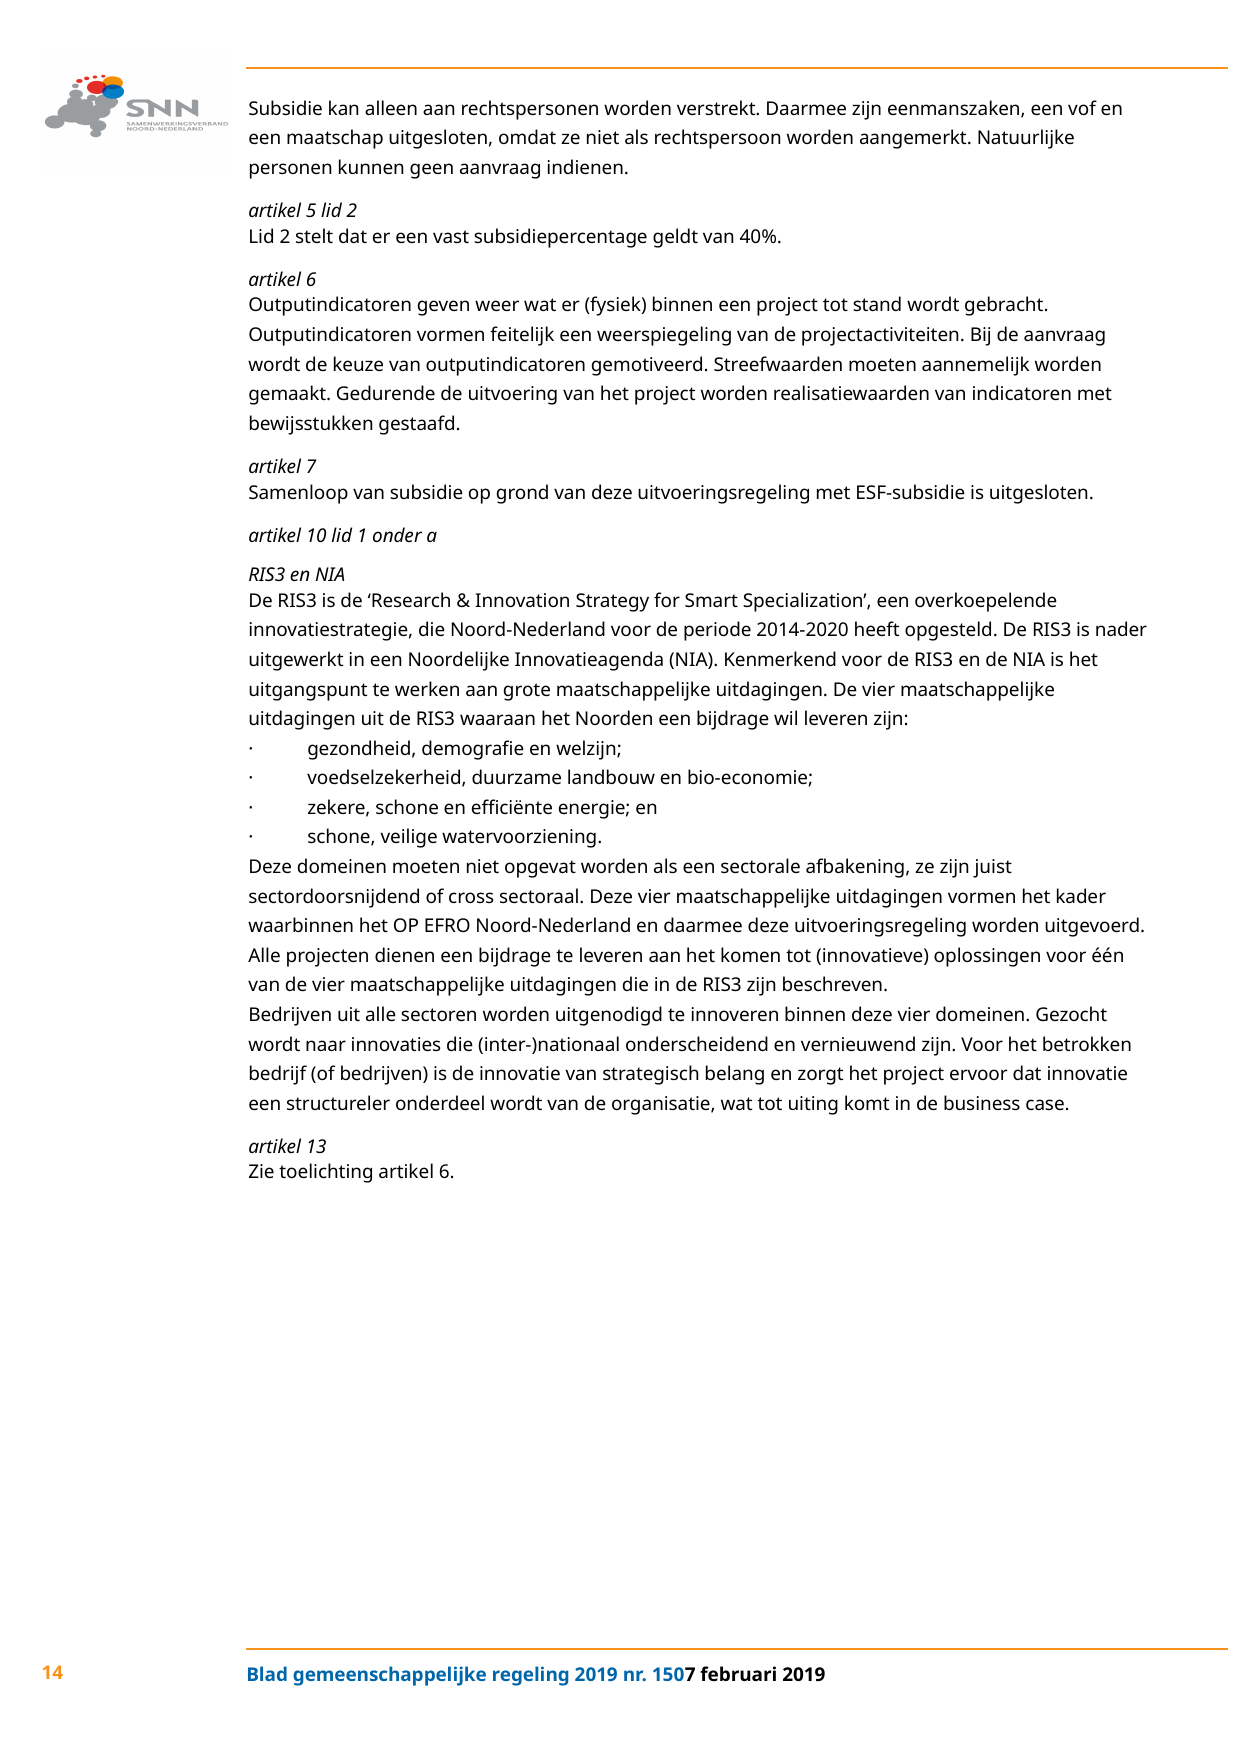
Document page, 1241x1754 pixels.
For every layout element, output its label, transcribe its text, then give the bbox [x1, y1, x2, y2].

picture [41, 47, 231, 172]
list schone, veilige watervoorziening. [248, 824, 1152, 849]
list zekere, schone en efficiënte energie; en [248, 794, 1152, 820]
text artikel 5 lid 2 [248, 197, 1152, 223]
text De RIS3 is de ‘Research & Innovation Strategy for Smart Specialization’, een overkoepelende innovatiestrategie, die Noord-Nederland voor de periode 2014-2020 heeft opgesteld. De RIS3 is nader uitgewerkt in een Noordelijke Innovatieagenda (NIA). Kenmerkend voor de RIS3 en de NIA is het uitgangspunt te werken aan grote maatschappelijke uitdagingen. De vier maatschappelijke uitdagingen uit de RIS3 waaraan het Noorden een bijdrage wil leveren zijn: [248, 587, 1152, 731]
text artikel 6 [248, 266, 1152, 292]
text artikel 13 [248, 1133, 1152, 1159]
list voedselzekerheid, duurzame landbouw en bio-economie; [248, 764, 1152, 790]
text Bedrijven uit alle sectoren worden uitgenodigd te innoveren binnen deze vier domeinen. Gezocht wordt naar innovaties die (inter-)nationaal onderscheidend en vernieuwend zijn. Voor het betrokken bedrijf (of bedrijven) is de innovatie van strategisch belang en zorgt het project ervoor dat innovatie een structureler onderdeel wordt van de organisatie, wat tot uiting komt in de business case. [248, 1001, 1152, 1116]
text Outputindicatoren geven weer wat er (fysiek) binnen een project tot stand wordt gebracht. Outputindicatoren vormen feitelijk een weerspiegeling van de projectactiviteiten. Bij de aanvraag wordt de keuze van outputindicatoren gemotiveerd. Streefwaarden moeten aannemelijk worden gemaakt. Gedurende de uitvoering van het project worden realisatiewaarden van indicatoren met bewijsstukken gestaafd. [248, 292, 1152, 436]
text artikel 7 [248, 453, 1152, 479]
text Zie toelichting artikel 6. [248, 1159, 1152, 1184]
list gezondheid, demografie en welzijn; [248, 735, 1152, 761]
text artikel 10 lid 1 onder a [248, 522, 1152, 548]
text RIS3 en NIA [248, 561, 1152, 587]
text Samenloop van subsidie op grond van deze uitvoeringsregeling met ESF-subsidie is uitgesloten. [248, 479, 1152, 504]
text Deze domeinen moeten niet opgevat worden als een sectorale afbakening, ze zijn juist sectordoorsnijdend of cross sectoraal. Deze vier maatschappelijke uitdagingen vormen het kader waarbinnen het OP EFRO Noord-Nederland en daarmee deze uitvoeringsregeling worden uitgevoerd. Alle projecten dienen een bijdrage te leveren aan het komen tot (innovatieve) oplossingen voor één van de vier maatschappelijke uitdagingen die in de RIS3 zijn beschreven. [248, 853, 1152, 997]
text Lid 2 stelt dat er een vast subsidiepercentage geldt van 40%. [248, 223, 1152, 248]
text Subsidie kan alleen aan rechtspersonen worden verstrekt. Daarmee zijn eenmanszaken, een vof en een maatschap uitgesloten, omdat ze niet als rechtspersoon worden aangemerkt. Natuurlijke personen kunnen geen aanvraag indienen. [248, 95, 1152, 180]
